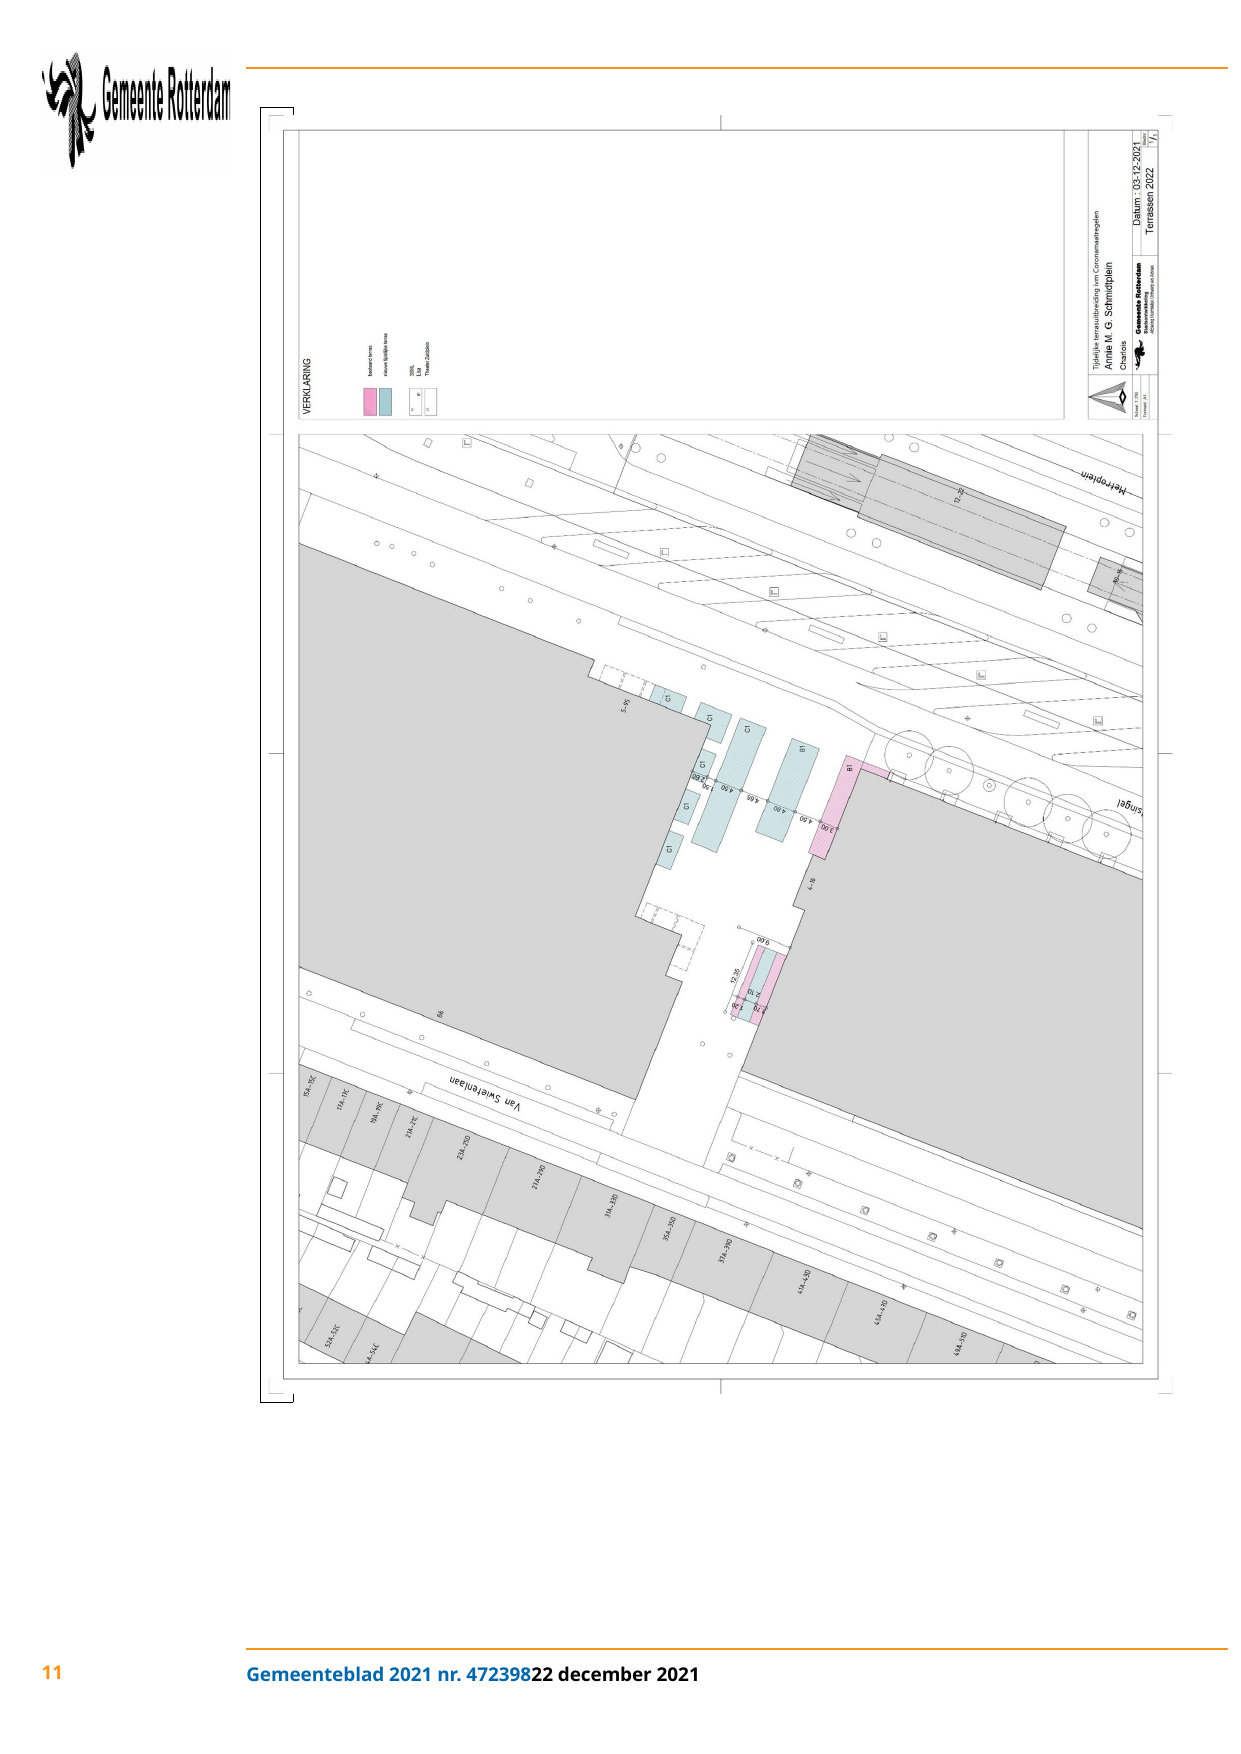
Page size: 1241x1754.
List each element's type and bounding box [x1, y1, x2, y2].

picture [268, 115, 1173, 1394]
picture [41, 47, 231, 172]
